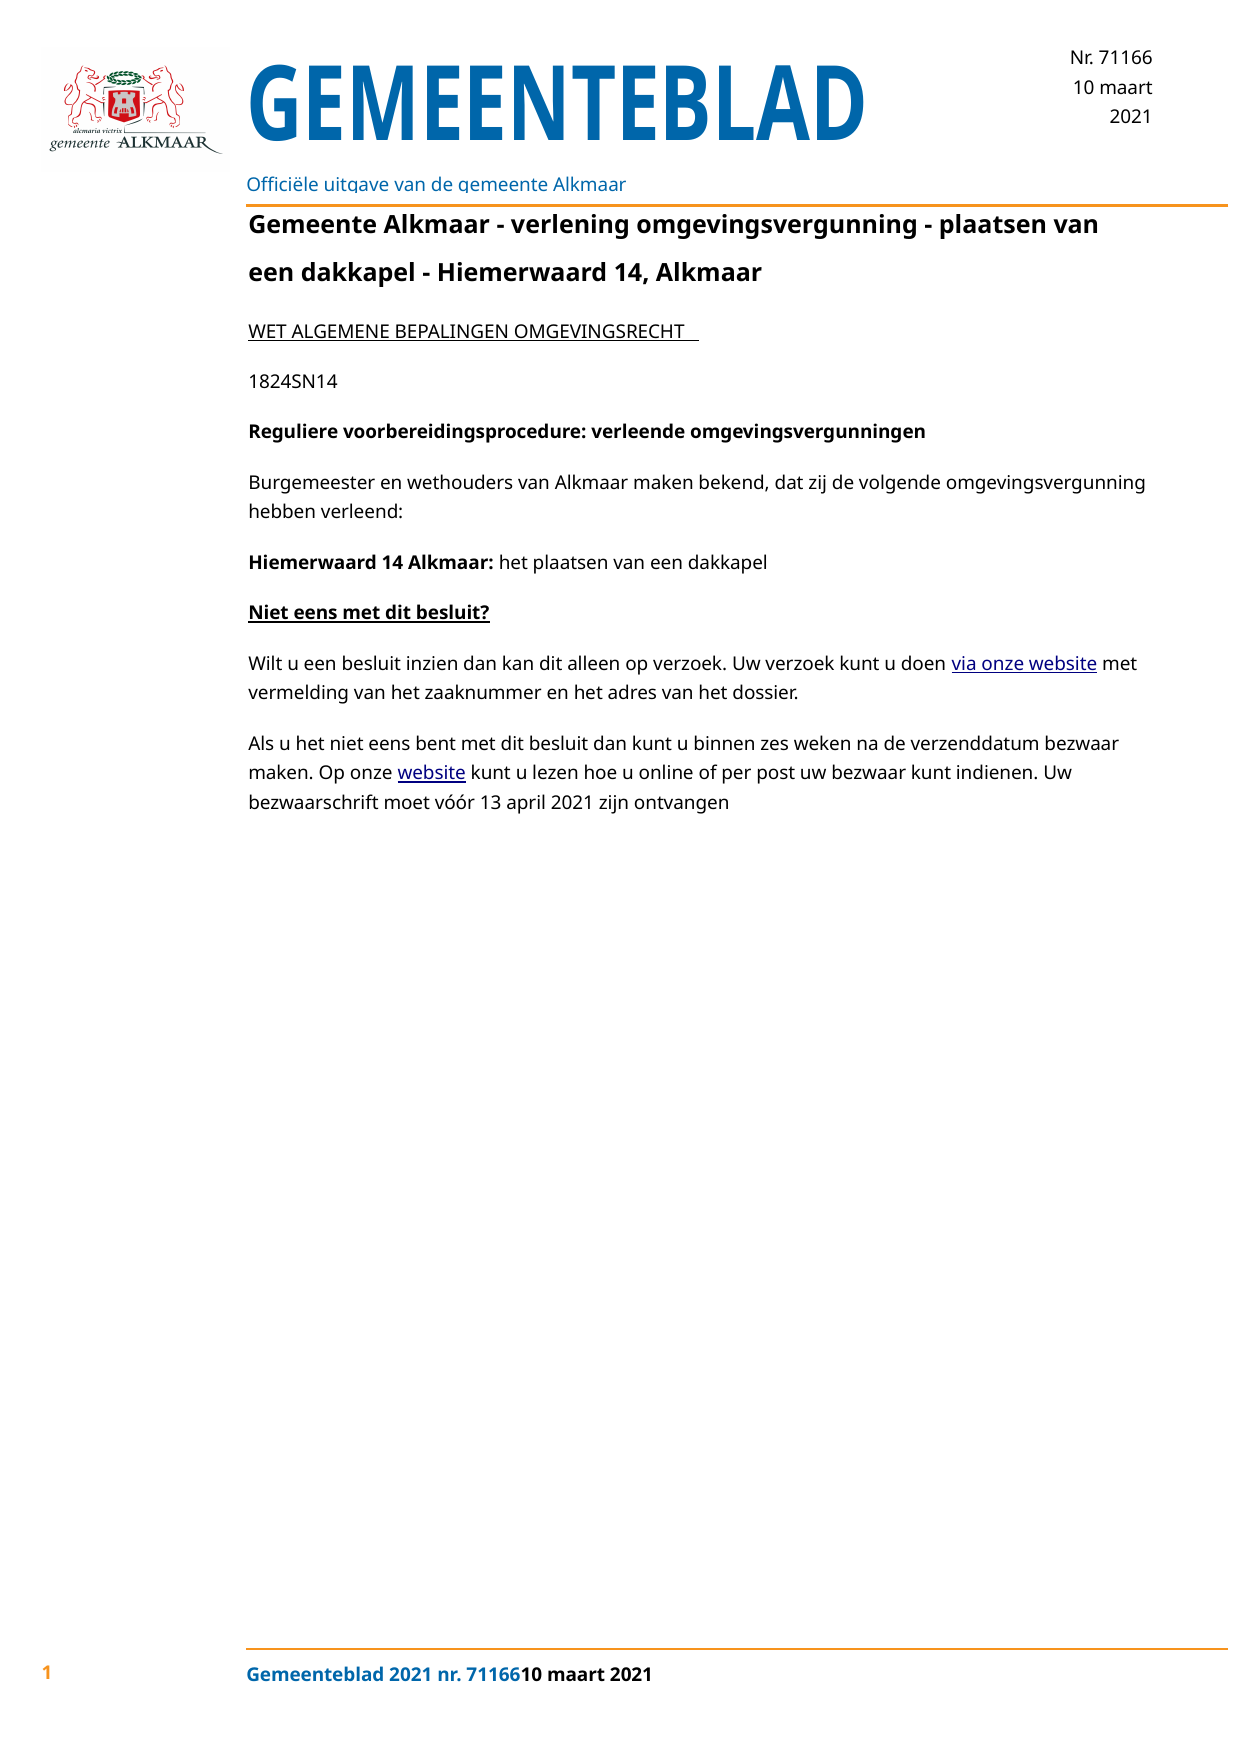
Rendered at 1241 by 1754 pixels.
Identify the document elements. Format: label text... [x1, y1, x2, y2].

text Gemeente Alkmaar - verlening omgevingsvergunning - plaatsen van een dakkapel - Hiemerwaard 14, Alkmaar [248, 207, 1152, 288]
text Wilt u een besluit inzien dan kan dit alleen op verzoek. Uw verzoek kunt u doen via onze website met vermelding van het zaaknummer en het adres van het dossier. [248, 650, 1152, 705]
text Hiemerwaard 14 Alkmaar: het plaatsen van een dakkapel [248, 549, 1152, 575]
text 1824SN14 [248, 368, 1152, 394]
text WET ALGEMENE BEPALINGEN OMGEVINGSRECHT [248, 318, 1152, 344]
text Niet eens met dit besluit? [248, 599, 1152, 625]
text Reguliere voorbereidingsprocedure: verleende omgevingsvergunningen [248, 419, 1152, 444]
picture [41, 47, 231, 172]
text Burgemeester en wethouders van Alkmaar maken bekend, dat zij de volgende omgevingsvergunning hebben verleend: [248, 469, 1152, 524]
text Als u het niet eens bent met dit besluit dan kunt u binnen zes weken na de verzenddatum bezwaar maken. Op onze website kunt u lezen hoe u online of per post uw bezwaar kunt indienen. Uw bezwaarschrift moet vóór 13 april 2021 zijn ontvangen [248, 730, 1152, 815]
